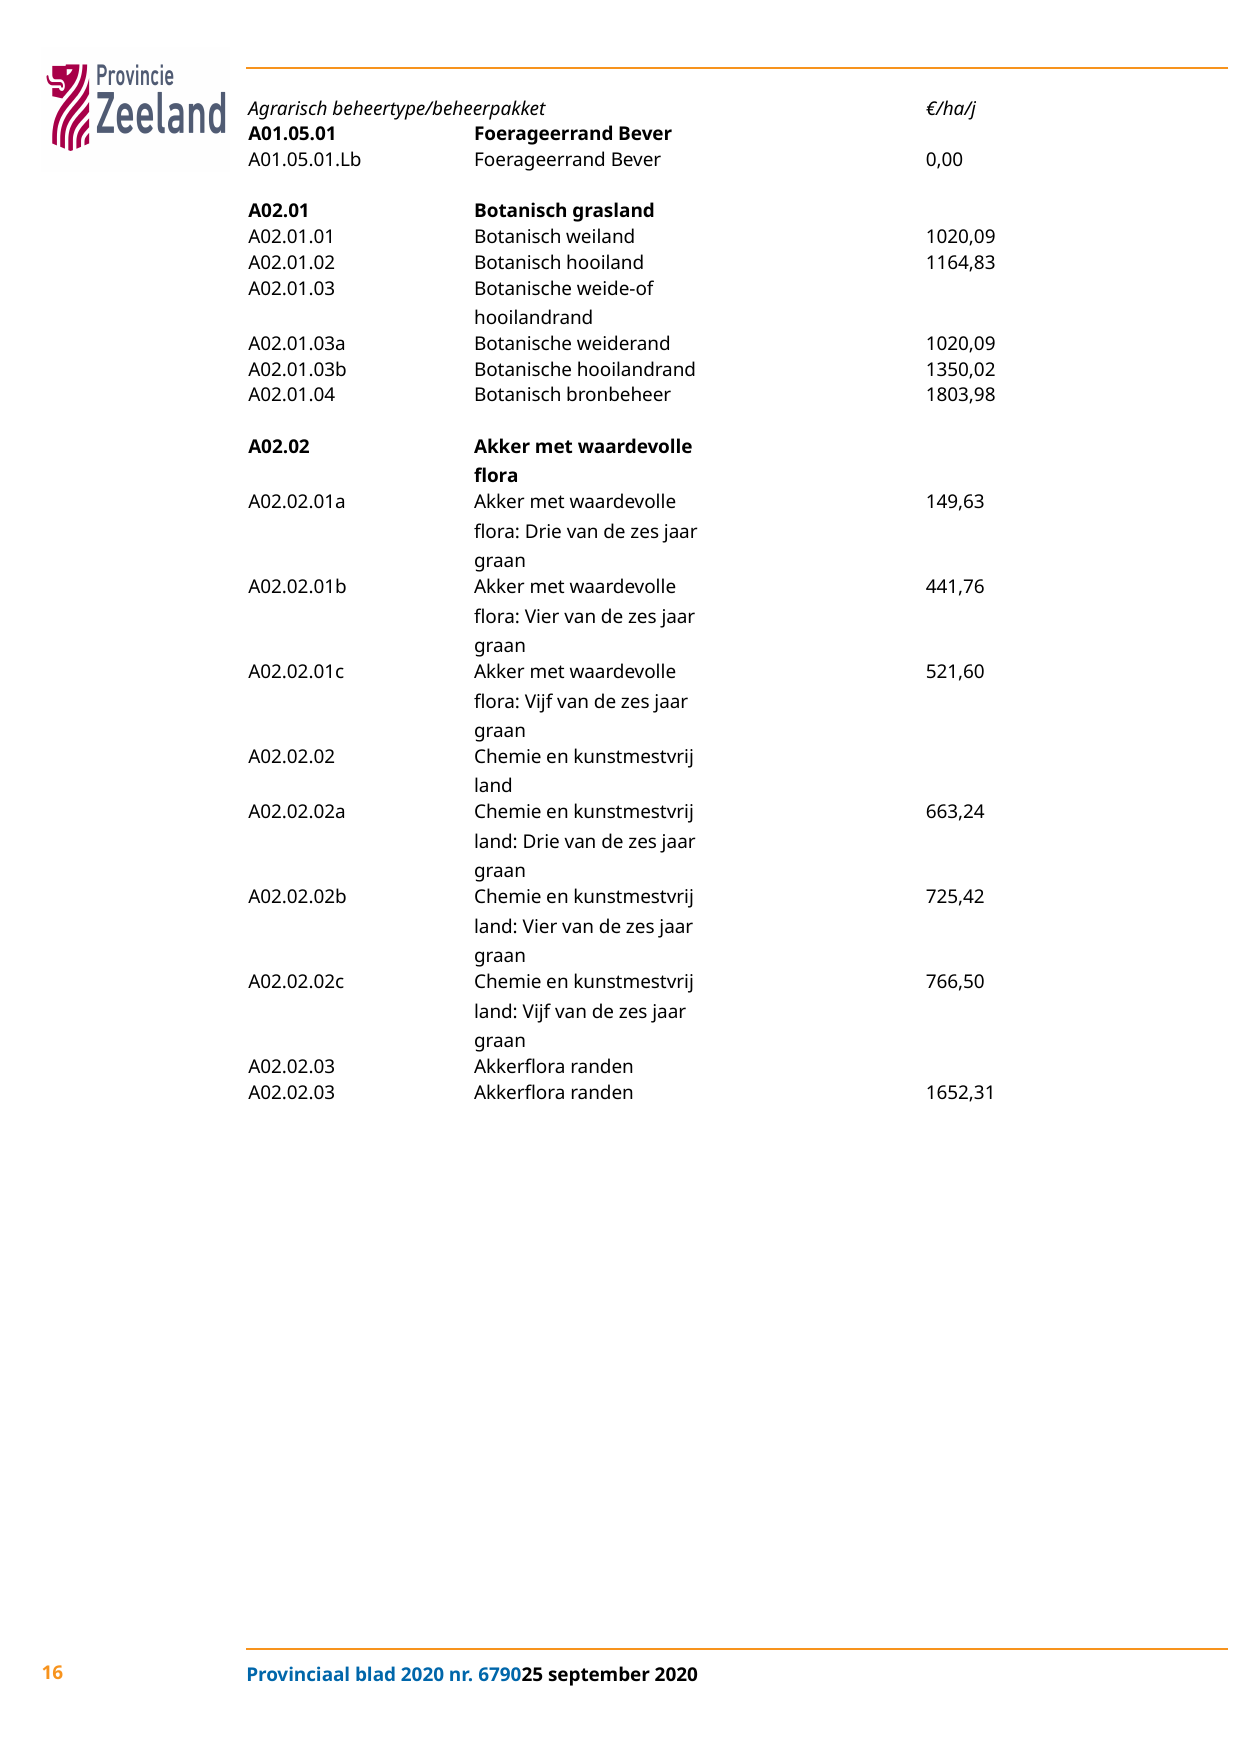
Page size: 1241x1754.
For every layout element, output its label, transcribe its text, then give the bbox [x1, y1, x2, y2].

table_cell Botanisch grasland [474, 198, 700, 223]
table_cell A02.01 [248, 198, 474, 223]
table_cell Botanische weide-of hooilandrand [474, 275, 700, 330]
table_cell Chemie en kunstmestvrij land: Drie van de zes jaar graan [474, 799, 700, 883]
table_cell Botanisch weiland [474, 224, 700, 249]
table_cell A02.01.03b [248, 356, 474, 382]
table_cell [700, 330, 926, 356]
table_header [700, 95, 926, 121]
table_cell A02.01.02 [248, 249, 474, 275]
table_cell [926, 433, 1152, 488]
table_cell Akker met waardevolle flora: Vijf van de zes jaar graan [474, 658, 700, 743]
table_cell A02.01.03 [248, 275, 474, 330]
table_cell [700, 489, 926, 573]
table_cell [700, 743, 926, 798]
table_cell 1164,83 [926, 249, 1152, 275]
table_cell [926, 198, 1152, 223]
table_cell [248, 408, 474, 433]
table_cell Akkerflora randen [474, 1053, 700, 1079]
table_cell A02.02.02b [248, 883, 474, 968]
table_cell Chemie en kunstmestvrij land [474, 743, 700, 798]
table_cell A02.02.01a [248, 489, 474, 573]
table_cell [474, 408, 700, 433]
table_cell [926, 743, 1152, 798]
table_cell [926, 408, 1152, 433]
table_cell Akker met waardevolle flora: Vier van de zes jaar graan [474, 573, 700, 658]
table_cell Foerageerrand Bever [474, 146, 700, 172]
table_cell 149,63 [926, 489, 1152, 573]
table_cell 1652,31 [926, 1079, 1152, 1104]
table_cell 1803,98 [926, 382, 1152, 407]
table_cell [700, 146, 926, 172]
table_cell A01.05.01 [248, 121, 474, 146]
table_cell Akkerflora randen [474, 1079, 700, 1104]
table_cell Botanische weiderand [474, 330, 700, 356]
table_cell [926, 172, 1152, 198]
table_cell [700, 968, 926, 1053]
table_cell 441,76 [926, 573, 1152, 658]
table_cell [700, 573, 926, 658]
table_cell [700, 799, 926, 883]
table_cell [926, 1053, 1152, 1079]
table_cell [700, 275, 926, 330]
table_cell A02.02.01c [248, 658, 474, 743]
table_cell A02.02.02 [248, 743, 474, 798]
table_cell [700, 1079, 926, 1104]
table_cell Botanisch hooiland [474, 249, 700, 275]
table_cell [700, 408, 926, 433]
table_cell A02.01.01 [248, 224, 474, 249]
table_cell 1020,09 [926, 224, 1152, 249]
picture [41, 47, 231, 172]
table_cell [926, 121, 1152, 146]
table_cell A02.02 [248, 433, 474, 488]
table_cell A02.02.02c [248, 968, 474, 1053]
table_cell A02.02.02a [248, 799, 474, 883]
table_cell A02.02.03 [248, 1079, 474, 1104]
table_cell [700, 658, 926, 743]
table_cell 1020,09 [926, 330, 1152, 356]
table_cell [700, 433, 926, 488]
table_header Agrarisch beheertype/beheerpakket [248, 95, 700, 121]
table_header €/ha/j [926, 95, 1152, 121]
table_cell [474, 172, 700, 198]
table_cell [926, 275, 1152, 330]
table_cell 663,24 [926, 799, 1152, 883]
table_cell 1350,02 [926, 356, 1152, 382]
table_cell Akker met waardevolle flora: Drie van de zes jaar graan [474, 489, 700, 573]
table_cell 766,50 [926, 968, 1152, 1053]
table_cell [700, 249, 926, 275]
table_cell Foerageerrand Bever [474, 121, 700, 146]
table_cell [700, 224, 926, 249]
table_cell Chemie en kunstmestvrij land: Vijf van de zes jaar graan [474, 968, 700, 1053]
table_cell 521,60 [926, 658, 1152, 743]
table_cell A02.02.01b [248, 573, 474, 658]
table_cell 0,00 [926, 146, 1152, 172]
table_cell A02.01.03a [248, 330, 474, 356]
table_cell Chemie en kunstmestvrij land: Vier van de zes jaar graan [474, 883, 700, 968]
table_cell [700, 883, 926, 968]
table_cell Akker met waardevolle flora [474, 433, 700, 488]
table_cell A02.02.03 [248, 1053, 474, 1079]
table_cell [700, 1053, 926, 1079]
table_cell A02.01.04 [248, 382, 474, 407]
table_cell Botanisch bronbeheer [474, 382, 700, 407]
table_cell Botanische hooilandrand [474, 356, 700, 382]
table_cell A01.05.01.Lb [248, 146, 474, 172]
table_cell [700, 382, 926, 407]
table_cell [700, 198, 926, 223]
table_cell [700, 356, 926, 382]
table_cell 725,42 [926, 883, 1152, 968]
table_cell [700, 172, 926, 198]
table_cell [248, 172, 474, 198]
table_cell [700, 121, 926, 146]
